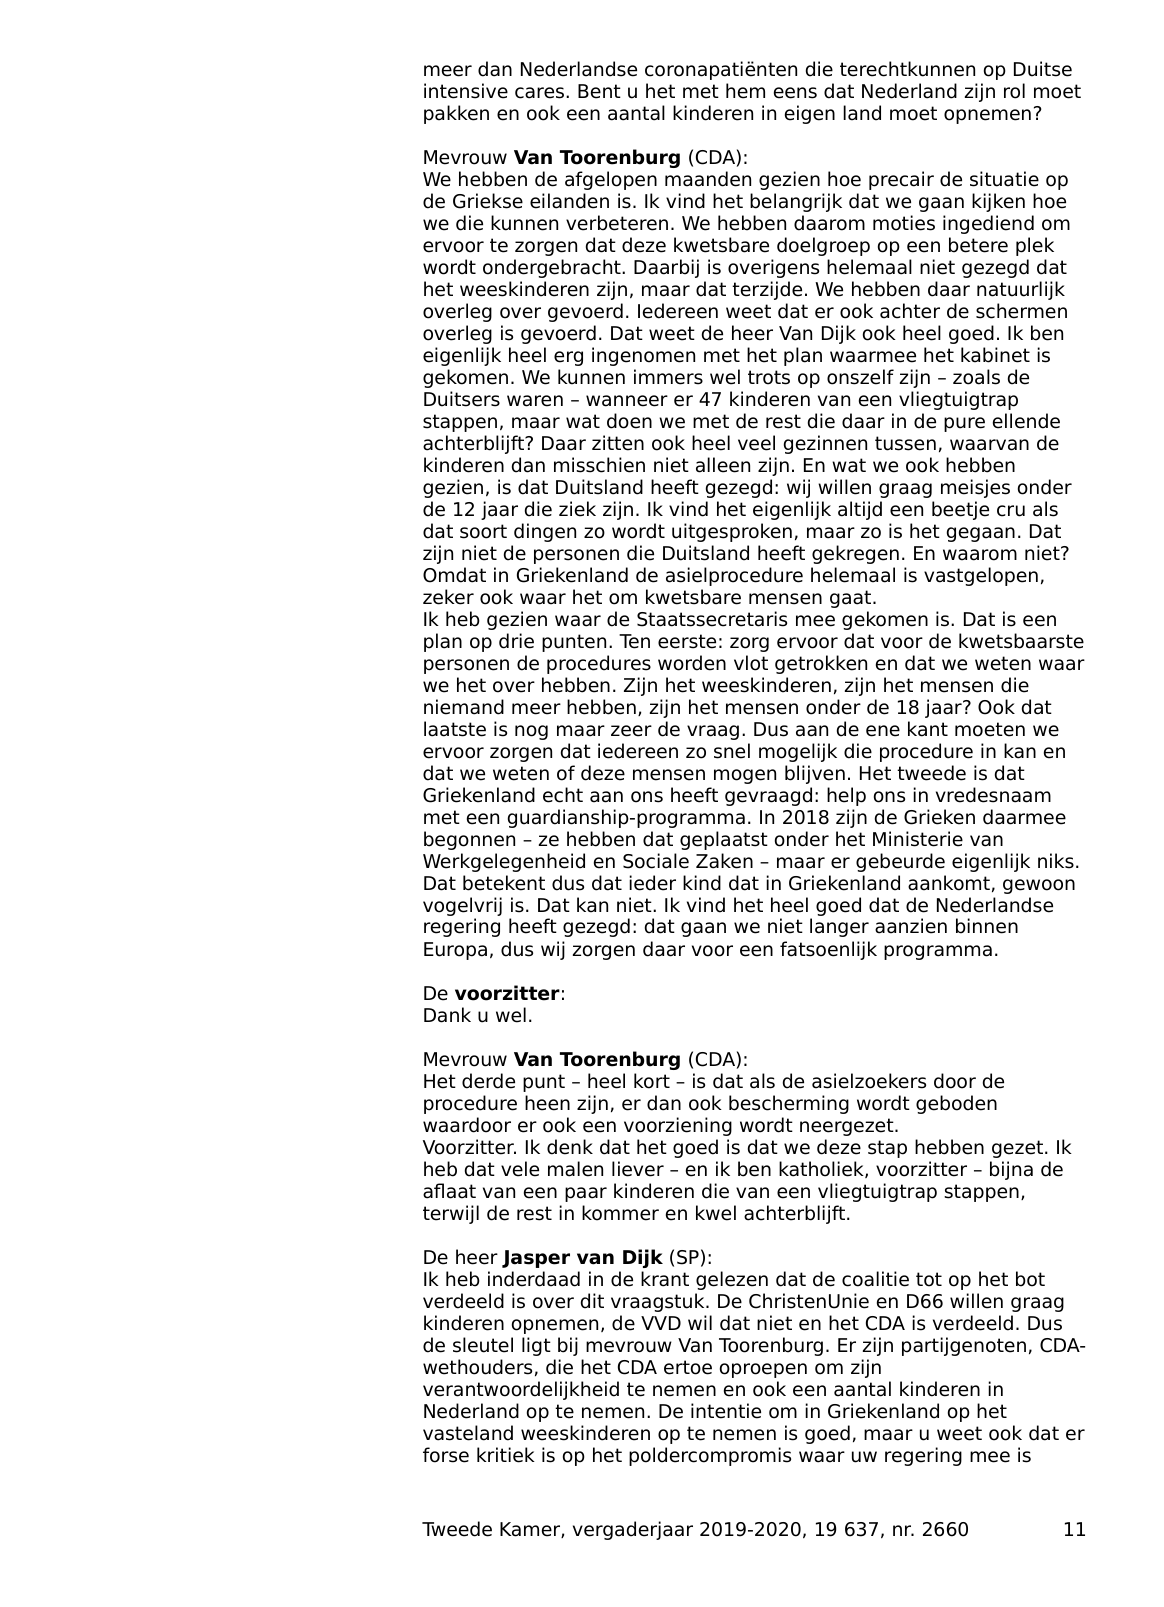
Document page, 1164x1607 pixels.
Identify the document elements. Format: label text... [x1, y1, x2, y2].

text De heer Jasper van Dijk (SP): [422, 1247, 1087, 1269]
text We hebben de afgelopen maanden gezien hoe precair de situatie op de Griekse eilanden is. Ik vind het belangrijk dat we gaan kijken hoe we die kunnen verbeteren. We hebben daarom moties ingediend om ervoor te zorgen dat deze kwetsbare doelgroep op een betere plek wordt ondergebracht. Daarbij is overigens helemaal niet gezegd dat het weeskinderen zijn, maar dat terzijde. We hebben daar natuurlijk overleg over gevoerd. Iedereen weet dat er ook achter de schermen overleg is gevoerd. Dat weet de heer Van Dijk ook heel goed. Ik ben eigenlijk heel erg ingenomen met het plan waarmee het kabinet is gekomen. We kunnen immers wel trots op onszelf zijn – zoals de Duitsers waren – wanneer er 47 kinderen van een vliegtuigtrap stappen, maar wat doen we met de rest die daar in de pure ellende achterblijft? Daar zitten ook heel veel gezinnen tussen, waarvan de kinderen dan misschien niet alleen zijn. En wat we ook hebben gezien, is dat Duitsland heeft gezegd: wij willen graag meisjes onder de 12 jaar die ziek zijn. Ik vind het eigenlijk altijd een beetje cru als dat soort dingen zo wordt uitgesproken, maar zo is het gegaan. Dat zijn niet de personen die Duitsland heeft gekregen. En waarom niet? Omdat in Griekenland de asielprocedure helemaal is vastgelopen, zeker ook waar het om kwetsbare mensen gaat. [422, 169, 1087, 609]
text De voorzitter: [422, 983, 1087, 1004]
text Dank u wel. [422, 1004, 1087, 1027]
text Mevrouw Van Toorenburg (CDA): [422, 147, 1087, 169]
text Voorzitter. Ik denk dat het goed is dat we deze stap hebben gezet. Ik heb dat vele malen liever – en ik ben katholiek, voorzitter – bijna de aflaat van een paar kinderen die van een vliegtuigtrap stappen, terwijl de rest in kommer en kwel achterblijft. [422, 1137, 1087, 1224]
text Ik heb inderdaad in de krant gelezen dat de coalitie tot op het bot verdeeld is over dit vraagstuk. De ChristenUnie en D66 willen graag kinderen opnemen, de VVD wil dat niet en het CDA is verdeeld. Dus de sleutel ligt bij mevrouw Van Toorenburg. Er zijn partijgenoten, CDA-wethouders, die het CDA ertoe oproepen om zijn verantwoordelijkheid te nemen en ook een aantal kinderen in Nederland op te nemen. De intentie om in Griekenland op het vasteland weeskinderen op te nemen is goed, maar u weet ook dat er forse kritiek is op het poldercompromis waar uw regering mee is [422, 1269, 1087, 1467]
text Mevrouw Van Toorenburg (CDA): [422, 1049, 1087, 1071]
text Het derde punt – heel kort – is dat als de asielzoekers door de procedure heen zijn, er dan ook bescherming wordt geboden waardoor er ook een voorziening wordt neergezet. [422, 1071, 1087, 1137]
text Ik heb gezien waar de Staatssecretaris mee gekomen is. Dat is een plan op drie punten. Ten eerste: zorg ervoor dat voor de kwetsbaarste personen de procedures worden vlot getrokken en dat we weten waar we het over hebben. Zijn het weeskinderen, zijn het mensen die niemand meer hebben, zijn het mensen onder de 18 jaar? Ook dat laatste is nog maar zeer de vraag. Dus aan de ene kant moeten we ervoor zorgen dat iedereen zo snel mogelijk die procedure in kan en dat we weten of deze mensen mogen blijven. Het tweede is dat Griekenland echt aan ons heeft gevraagd: help ons in vredesnaam met een guardianship-programma. In 2018 zijn de Grieken daarmee begonnen – ze hebben dat geplaatst onder het Ministerie van Werkgelegenheid en Sociale Zaken – maar er gebeurde eigenlijk niks. Dat betekent dus dat ieder kind dat in Griekenland aankomt, gewoon vogelvrij is. Dat kan niet. Ik vind het heel goed dat de Nederlandse regering heeft gezegd: dat gaan we niet langer aanzien binnen Europa, dus wij zorgen daar voor een fatsoenlijk programma. [422, 609, 1087, 960]
text meer dan Nederlandse coronapatiënten die terechtkunnen op Duitse intensive cares. Bent u het met hem eens dat Nederland zijn rol moet pakken en ook een aantal kinderen in eigen land moet opnemen? [422, 59, 1087, 125]
